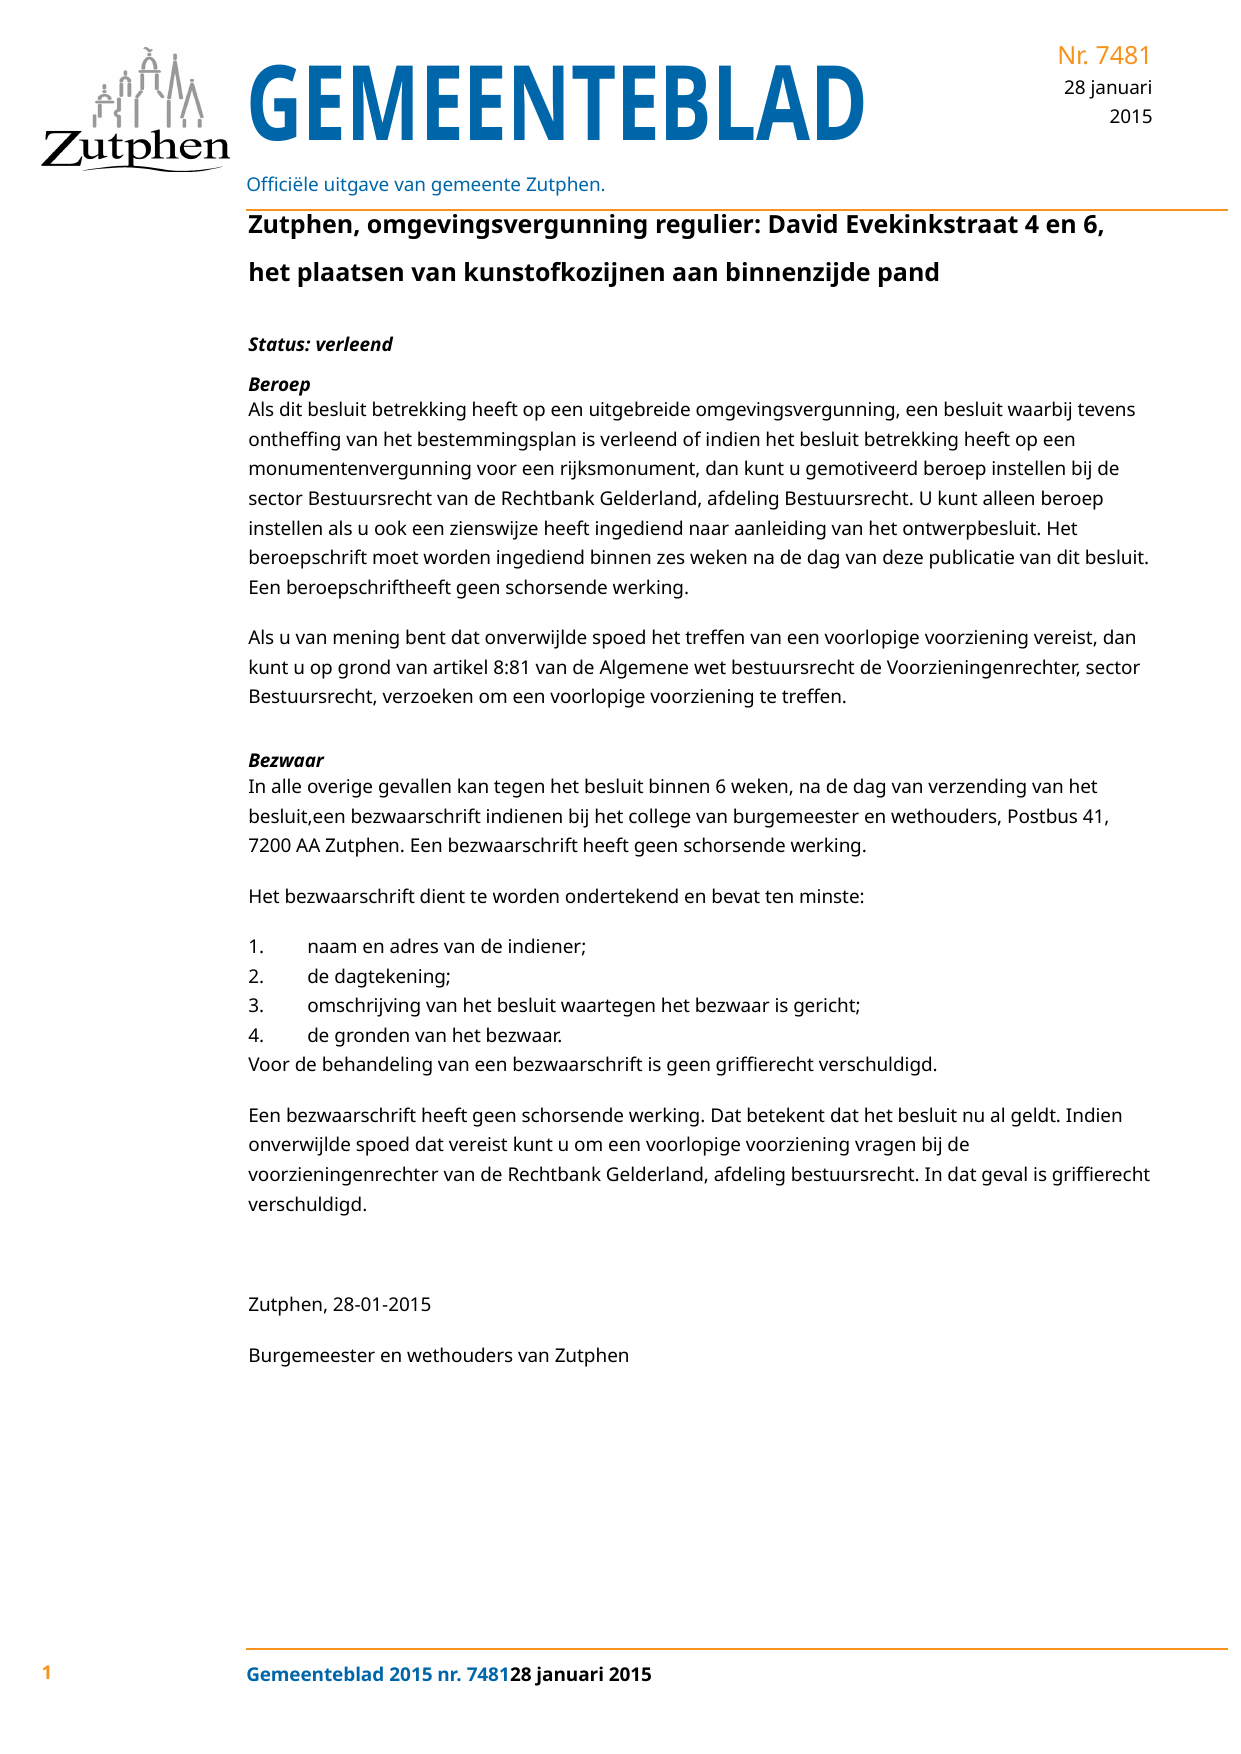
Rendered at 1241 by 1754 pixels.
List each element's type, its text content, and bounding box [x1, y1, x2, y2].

text Burgemeester en wethouders van Zutphen [248, 1342, 1152, 1368]
text Bezwaar [248, 747, 1152, 773]
text Status: verleend [248, 331, 1152, 357]
text Een bezwaarschrift heeft geen schorsende werking. Dat betekent dat het besluit nu al geldt. Indien onverwijlde spoed dat vereist kunt u om een voorlopige voorziening vragen bij de voorzieningenrechter van de Rechtbank Gelderland, afdeling bestuursrecht. In dat geval is griffierecht verschuldigd. [248, 1102, 1152, 1216]
picture [41, 47, 231, 172]
text Voor de behandeling van een bezwaarschrift is geen griffierecht verschuldigd. [248, 1052, 1152, 1077]
text In alle overige gevallen kan tegen het besluit binnen 6 weken, na de dag van verzending van het besluit,een bezwaarschrift indienen bij het college van burgemeester en wethouders, Postbus 41, 7200 AA Zutphen. Een bezwaarschrift heeft geen schorsende werking. [248, 773, 1152, 858]
text Zutphen, omgevingsvergunning regulier: David Evekinkstraat 4 en 6, het plaatsen van kunstofkozijnen aan binnenzijde pand [248, 211, 1152, 288]
text Als dit besluit betrekking heeft op een uitgebreide omgevingsvergunning, een besluit waarbij tevens ontheffing van het bestemmingsplan is verleend of indien het besluit betrekking heeft op een monumentenvergunning voor een rijksmonument, dan kunt u gemotiveerd beroep instellen bij de sector Bestuursrecht van de Rechtbank Gelderland, afdeling Bestuursrecht. U kunt alleen beroep instellen als u ook een zienswijze heeft ingediend naar aanleiding van het ontwerpbesluit. Het beroepschrift moet worden ingediend binnen zes weken na de dag van deze publicatie van dit besluit. Een beroepschriftheeft geen schorsende werking. [248, 396, 1152, 600]
text Als u van mening bent dat onverwijlde spoed het treffen van een voorlopige voorziening vereist, dan kunt u op grond van artikel 8:81 van de Algemene wet bestuursrecht de Voorzieningenrechter, sector Bestuursrecht, verzoeken om een voorlopige voorziening te treffen. [248, 624, 1152, 709]
list naam en adres van de indiener; [248, 933, 1152, 959]
list de gronden van het bezwaar. [248, 1022, 1152, 1048]
text Zutphen, 28-01-2015 [248, 1292, 1152, 1317]
list de dagtekening; [248, 963, 1152, 988]
text Het bezwaarschrift dient te worden ondertekend en bevat ten minste: [248, 883, 1152, 908]
list omschrijving van het besluit waartegen het bezwaar is gericht; [248, 992, 1152, 1018]
text Beroep [248, 371, 1152, 396]
